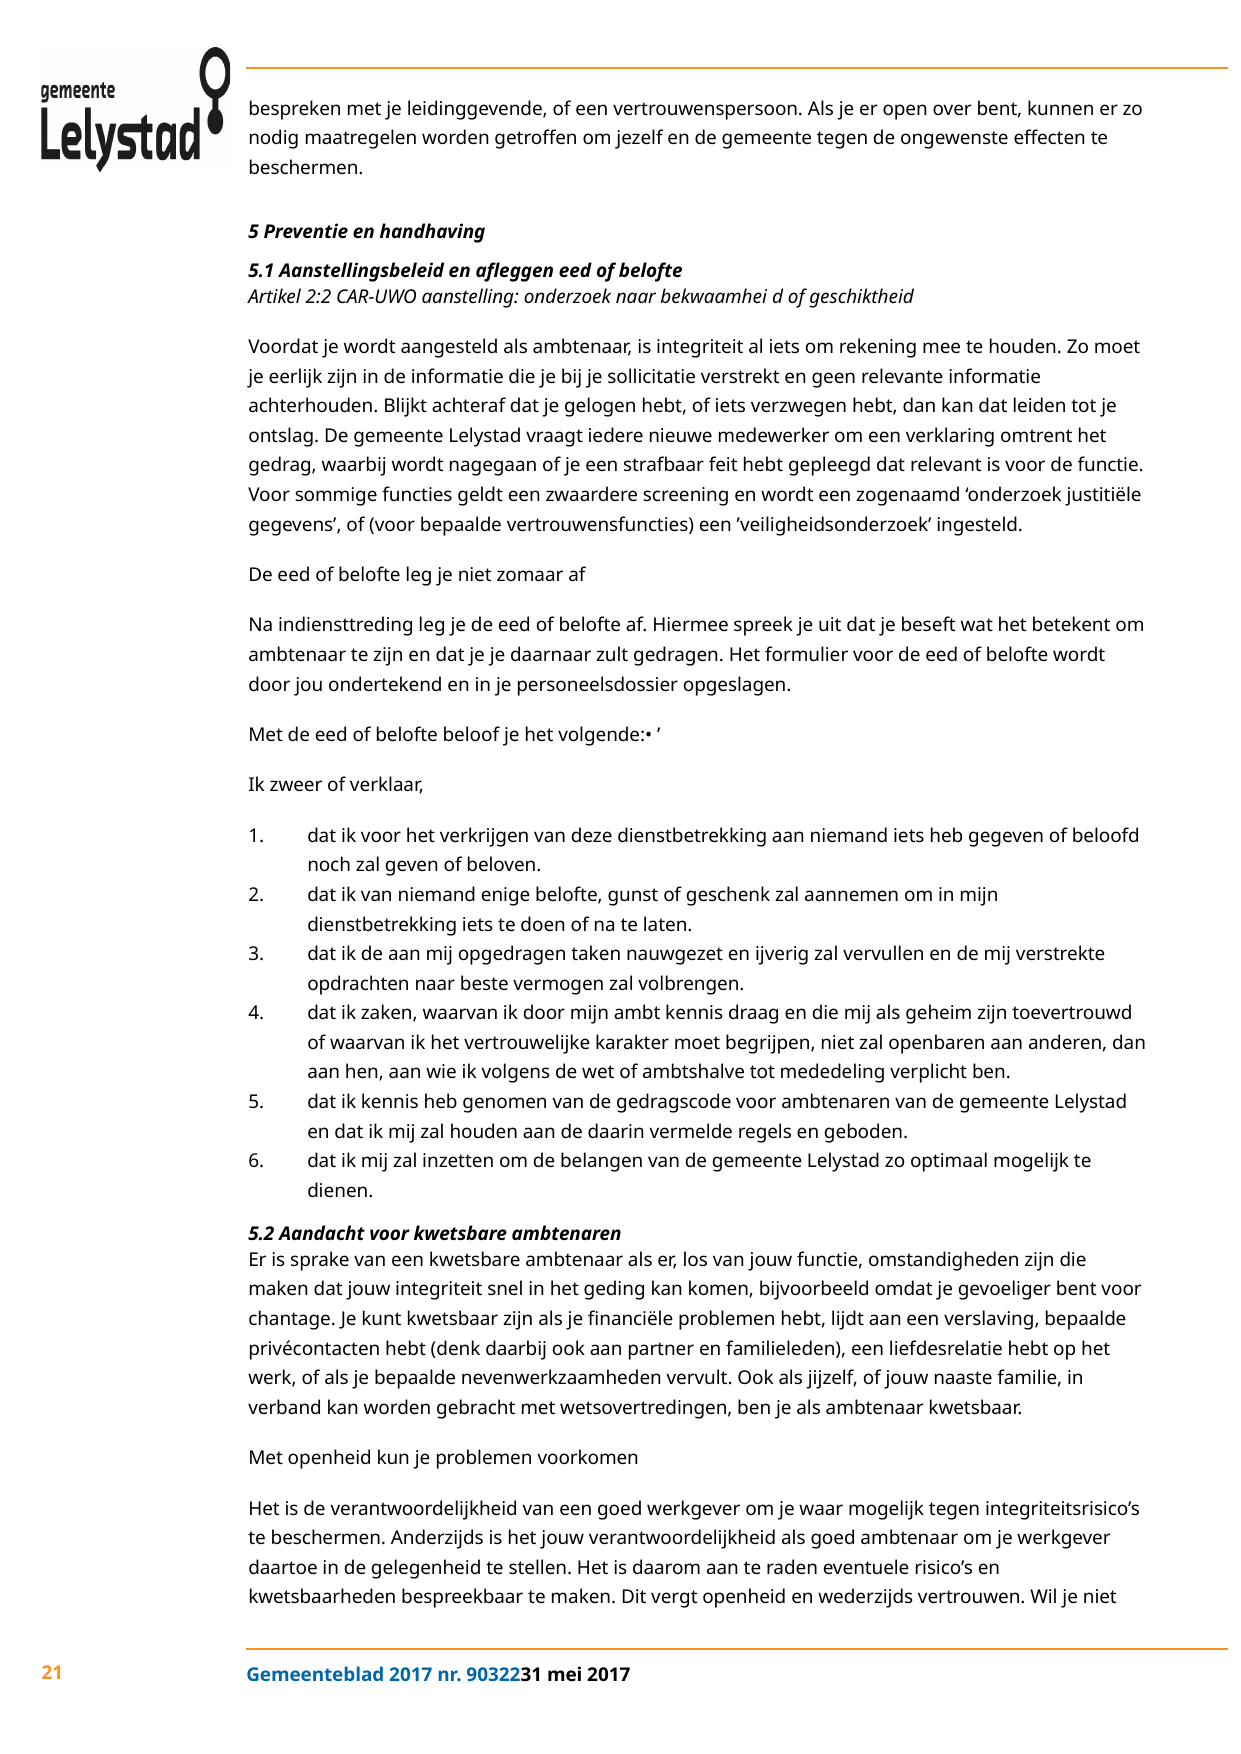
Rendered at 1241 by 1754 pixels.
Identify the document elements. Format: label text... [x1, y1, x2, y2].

text Ik zweer of verklaar, [248, 772, 1152, 797]
picture [41, 47, 231, 172]
text 5 Preventie en handhaving [248, 218, 1152, 244]
list dat ik van niemand enige belofte, gunst of geschenk zal aannemen om in mijn dienstbetrekking iets te doen of na te laten. [248, 881, 1152, 937]
text bespreken met je leidinggevende, of een vertrouwenspersoon. Als je er open over bent, kunnen er zo nodig maatregelen worden getroffen om jezelf en de gemeente tegen de ongewenste effecten te beschermen. [248, 95, 1152, 180]
list dat ik zaken, waarvan ik door mijn ambt kennis draag en die mij als geheim zijn toevertrouwd of waarvan ik het vertrouwelijke karakter moet begrijpen, niet zal openbaren aan anderen, dan aan hen, aan wie ik volgens de wet of ambtshalve tot mededeling verplicht ben. [248, 999, 1152, 1084]
text Het is de verantwoordelijkheid van een goed werkgever om je waar mogelijk tegen integriteitsrisico’s te beschermen. Anderzijds is het jouw verantwoordelijkheid als goed ambtenaar om je werkgever daartoe in de gelegenheid te stellen. Het is daarom aan te raden eventuele risico’s en kwetsbaarheden bespreekbaar te maken. Dit vergt openheid en wederzijds vertrouwen. Wil je niet [248, 1495, 1152, 1609]
text Voordat je wordt aangesteld als ambtenaar, is integriteit al iets om rekening mee te houden. Zo moet je eerlijk zijn in de informatie die je bij je sollicitatie verstrekt en geen relevante informatie achterhouden. Blijkt achteraf dat je gelogen hebt, of iets verzwegen hebt, dan kan dat leiden tot je ontslag. De gemeente Lelystad vraagt iedere nieuwe medewerker om een verklaring omtrent het gedrag, waarbij wordt nagegaan of je een strafbaar feit hebt gepleegd dat relevant is voor de functie. Voor sommige functies geldt een zwaardere screening en wordt een zogenaamd ‘onderzoek justitiële gegevens’, of (voor bepaalde vertrouwensfuncties) een ’veiligheidsonderzoek’ ingesteld. [248, 333, 1152, 537]
list dat ik kennis heb genomen van de gedragscode voor ambtenaren van de gemeente Lelystad en dat ik mij zal houden aan de daarin vermelde regels en geboden. [248, 1088, 1152, 1144]
text De eed of belofte leg je niet zomaar af [248, 561, 1152, 587]
text 5.2 Aandacht voor kwetsbare ambtenaren [248, 1220, 1152, 1246]
text Met openheid kun je problemen voorkomen [248, 1444, 1152, 1470]
text Na indiensttreding leg je de eed of belofte af. Hiermee spreek je uit dat je beseft wat het betekent om ambtenaar te zijn en dat je je daarnaar zult gedragen. Het formulier voor de eed of belofte wordt door jou ondertekend en in je personeelsdossier opgeslagen. [248, 612, 1152, 697]
text Er is sprake van een kwetsbare ambtenaar als er, los van jouw functie, omstandigheden zijn die maken dat jouw integriteit snel in het geding kan komen, bijvoorbeeld omdat je gevoeliger bent voor chantage. Je kunt kwetsbaar zijn als je financiële problemen hebt, lijdt aan een verslaving, bepaalde privécontacten hebt (denk daarbij ook aan partner en familieleden), een liefdesrelatie hebt op het werk, of als je bepaalde nevenwerkzaamheden vervult. Ook als jijzelf, of jouw naaste familie, in verband kan worden gebracht met wetsovertredingen, ben je als ambtenaar kwetsbaar. [248, 1246, 1152, 1419]
text Artikel 2:2 CAR-UWO aanstelling: onderzoek naar bekwaamhei d of geschiktheid [248, 283, 1152, 309]
list dat ik mij zal inzetten om de belangen van de gemeente Lelystad zo optimaal mogelijk te dienen. [248, 1147, 1152, 1203]
text 5.1 Aanstellingsbeleid en afleggen eed of belofte [248, 257, 1152, 283]
list dat ik de aan mij opgedragen taken nauwgezet en ijverig zal vervullen en de mij verstrekte opdrachten naar beste vermogen zal volbrengen. [248, 940, 1152, 996]
list dat ik voor het verkrijgen van deze dienstbetrekking aan niemand iets heb gegeven of beloofd noch zal geven of beloven. [248, 822, 1152, 877]
text Met de eed of belofte beloof je het volgende:• ’ [248, 721, 1152, 747]
